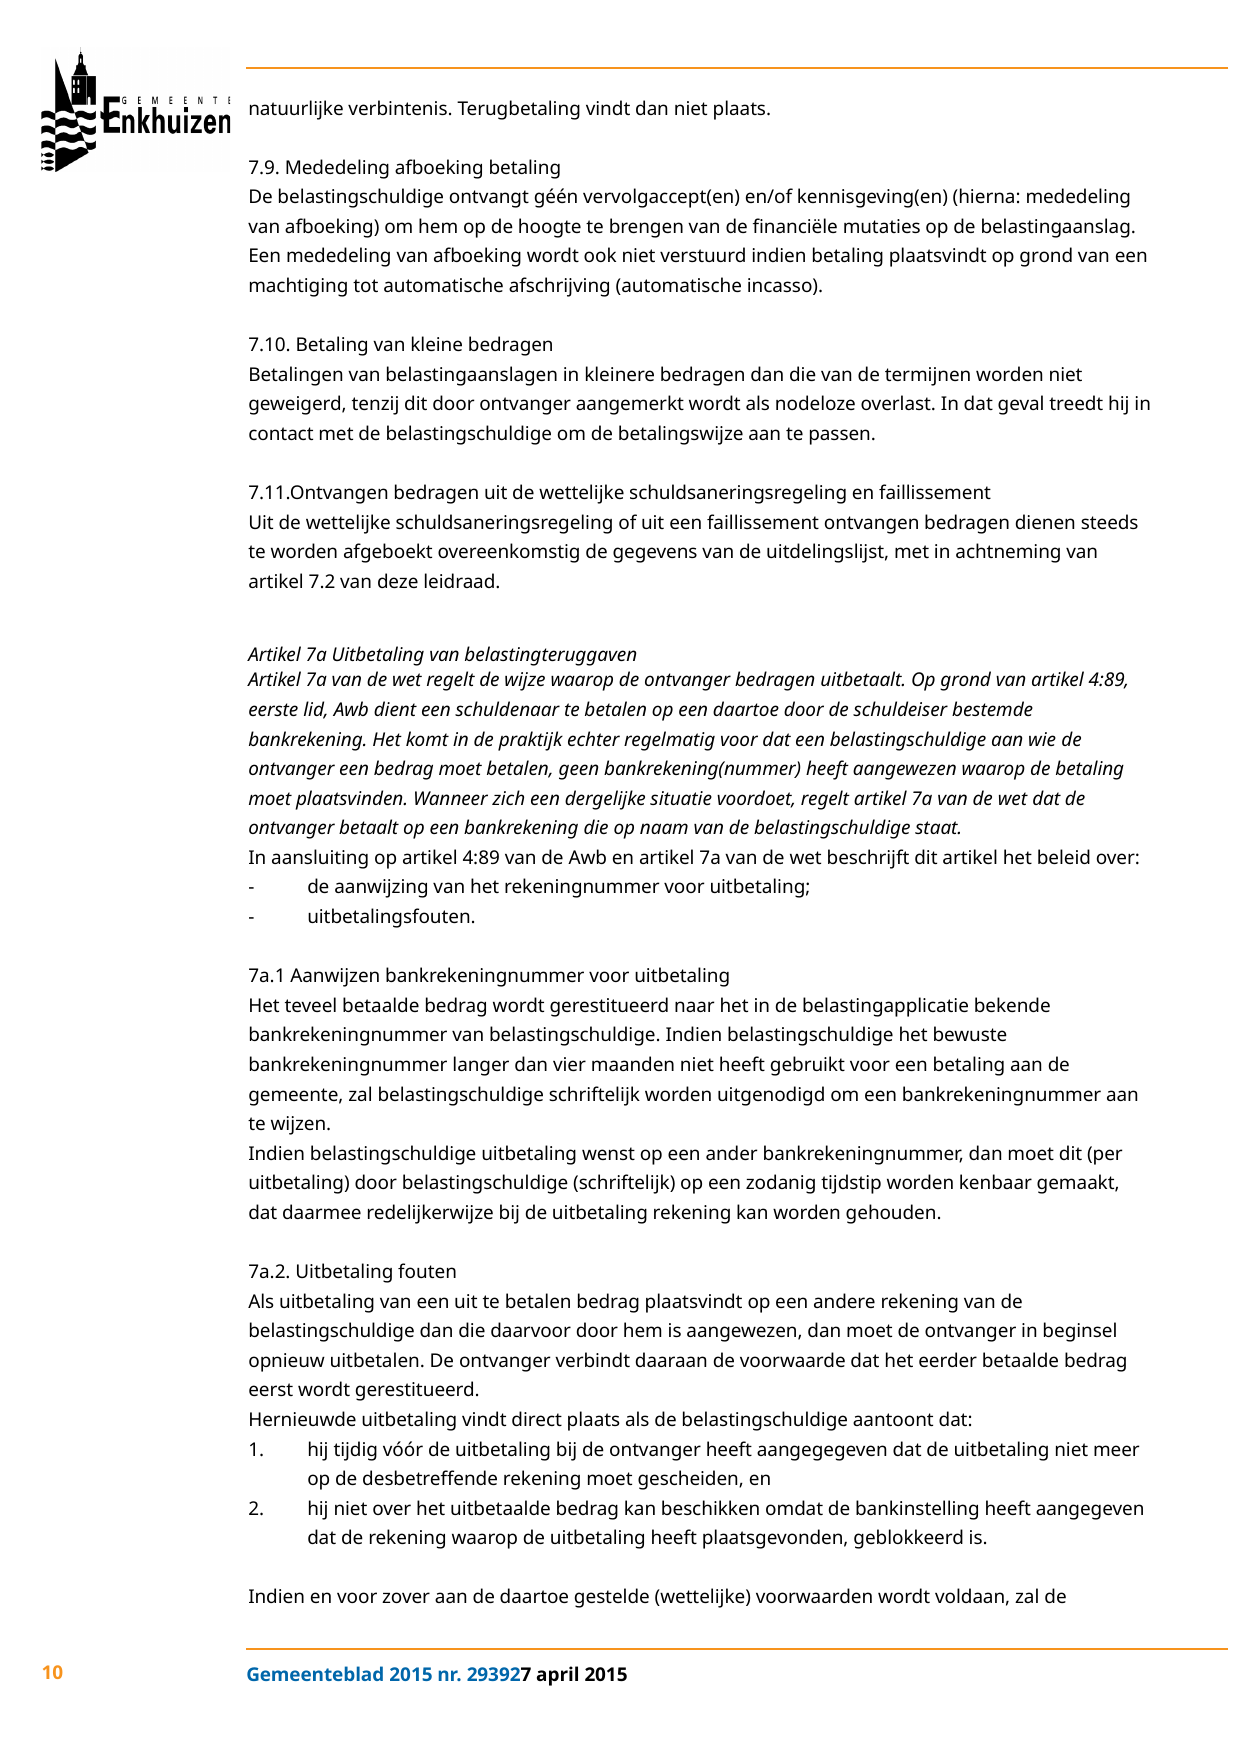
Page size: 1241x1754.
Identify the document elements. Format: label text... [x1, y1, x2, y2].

list hij tijdig vóór de uitbetaling bij de ontvanger heeft aangegegeven dat de uitbetaling niet meer op de desbetreffende rekening moet gescheiden, en [248, 1436, 1152, 1491]
text 7a.2. Uitbetaling fouten [248, 1258, 1152, 1284]
text Het teveel betaalde bedrag wordt gerestitueerd naar het in de belastingapplicatie bekende bankrekeningnummer van belastingschuldige. Indien belastingschuldige het bewuste bankrekeningnummer langer dan vier maanden niet heeft gebruikt voor een betaling aan de gemeente, zal belastingschuldige schriftelijk worden uitgenodigd om een bankrekeningnummer aan te wijzen. [248, 992, 1152, 1136]
text De belastingschuldige ontvangt géén vervolgaccept(en) en/of kennisgeving(en) (hierna: mededeling van afboeking) om hem op de hoogte te brengen van de financiële mutaties op de belastingaanslag. [248, 183, 1152, 239]
text Artikel 7a van de wet regelt de wijze waarop de ontvanger bedragen uitbetaalt. Op grond van artikel 4:89, eerste lid, Awb dient een schuldenaar te betalen op een daartoe door de schuldeiser bestemde bankrekening. Het komt in de praktijk echter regelmatig voor dat een belastingschuldige aan wie de ontvanger een bedrag moet betalen, geen bankrekening(nummer) heeft aangewezen waarop de betaling moet plaatsvinden. Wanneer zich een dergelijke situatie voordoet, regelt artikel 7a van de wet dat de ontvanger betaalt op een bankrekening die op naam van de belastingschuldige staat. [248, 667, 1152, 840]
text Hernieuwde uitbetaling vindt direct plaats als de belastingschuldige aantoont dat: [248, 1406, 1152, 1432]
text 7.9. Mededeling afboeking betaling [248, 154, 1152, 180]
picture [41, 47, 231, 172]
list de aanwijzing van het rekeningnummer voor uitbetaling; [248, 874, 1152, 899]
list hij niet over het uitbetaalde bedrag kan beschikken omdat de bankinstelling heeft aangegeven dat de rekening waarop de uitbetaling heeft plaatsgevonden, geblokkeerd is. [248, 1495, 1152, 1550]
text Artikel 7a Uitbetaling van belastingteruggaven [248, 641, 1152, 667]
text Indien belastingschuldige uitbetaling wenst op een ander bankrekeningnummer, dan moet dit (per uitbetaling) door belastingschuldige (schriftelijk) op een zodanig tijdstip worden kenbaar gemaakt, dat daarmee redelijkerwijze bij de uitbetaling rekening kan worden gehouden. [248, 1140, 1152, 1225]
text 7.10. Betaling van kleine bedragen [248, 331, 1152, 357]
text natuurlijke verbintenis. Terugbetaling vindt dan niet plaats. [248, 95, 1152, 121]
text Als uitbetaling van een uit te betalen bedrag plaatsvindt op een andere rekening van de belastingschuldige dan die daarvoor door hem is aangewezen, dan moet de ontvanger in beginsel opnieuw uitbetalen. De ontvanger verbindt daaraan de voorwaarde dat het eerder betaalde bedrag eerst wordt gerestitueerd. [248, 1288, 1152, 1402]
text Een mededeling van afboeking wordt ook niet verstuurd indien betaling plaatsvindt op grond van een machtiging tot automatische afschrijving (automatische incasso). [248, 243, 1152, 298]
text 7.11.Ontvangen bedragen uit de wettelijke schuldsaneringsregeling en faillissement [248, 479, 1152, 505]
text Uit de wettelijke schuldsaneringsregeling of uit een faillissement ontvangen bedragen dienen steeds te worden afgeboekt overeenkomstig de gegevens van de uitdelingslijst, met in achtneming van artikel 7.2 van deze leidraad. [248, 509, 1152, 594]
text Betalingen van belastingaanslagen in kleinere bedragen dan die van de termijnen worden niet geweigerd, tenzij dit door ontvanger aangemerkt wordt als nodeloze overlast. In dat geval treedt hij in contact met de belastingschuldige om de betalingswijze aan te passen. [248, 361, 1152, 446]
text 7a.1 Aanwijzen bankrekeningnummer voor uitbetaling [248, 962, 1152, 988]
text Indien en voor zover aan de daartoe gestelde (wettelijke) voorwaarden wordt voldaan, zal de [248, 1584, 1152, 1609]
text In aansluiting op artikel 4:89 van de Awb en artikel 7a van de wet beschrijft dit artikel het beleid over: [248, 844, 1152, 870]
list uitbetalingsfouten. [248, 903, 1152, 929]
